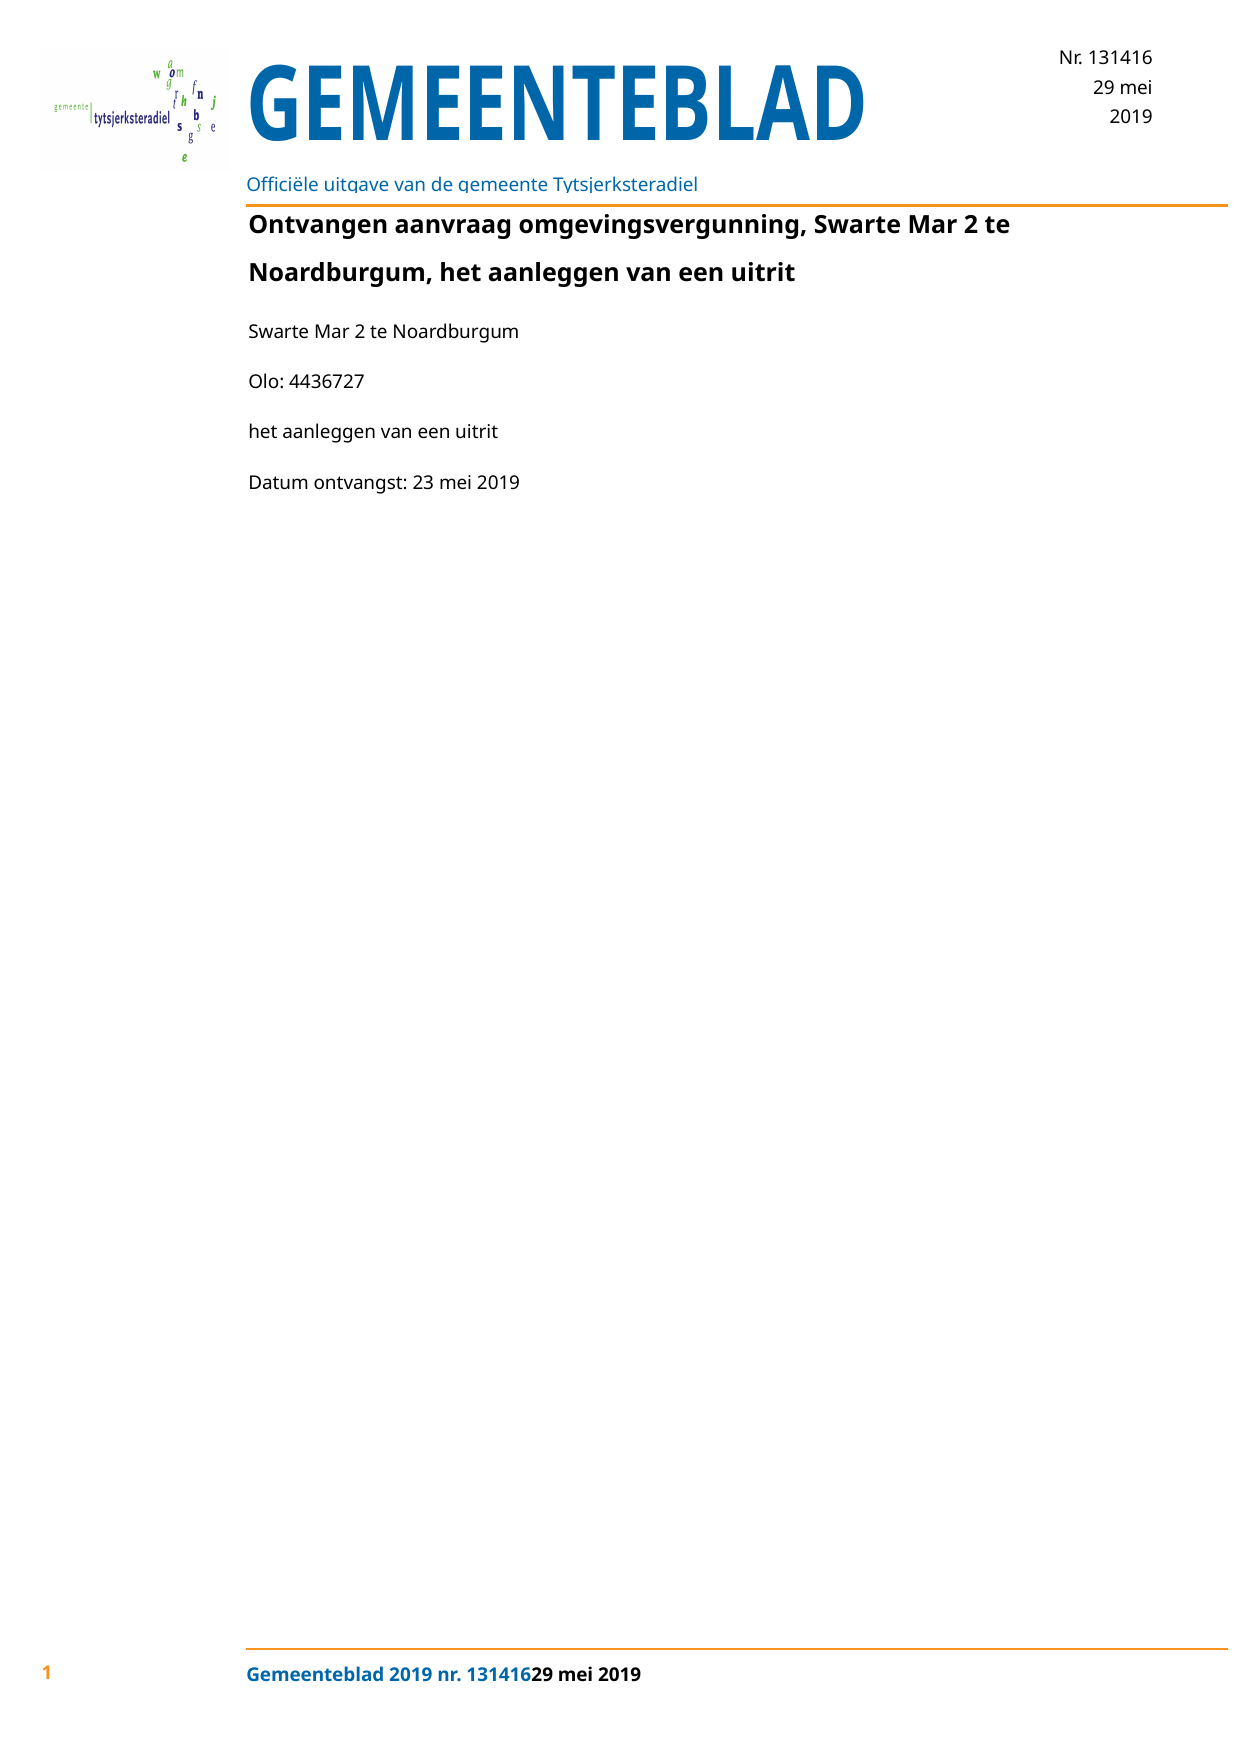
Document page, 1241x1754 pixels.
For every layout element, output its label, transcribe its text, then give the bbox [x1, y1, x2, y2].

text Datum ontvangst: 23 mei 2019 [248, 469, 1152, 495]
picture [41, 47, 231, 172]
text het aanleggen van een uitrit [248, 419, 1152, 444]
text Swarte Mar 2 te Noardburgum [248, 318, 1152, 344]
text Olo: 4436727 [248, 368, 1152, 394]
text Ontvangen aanvraag omgevingsvergunning, Swarte Mar 2 te Noardburgum, het aanleggen van een uitrit [248, 207, 1152, 288]
